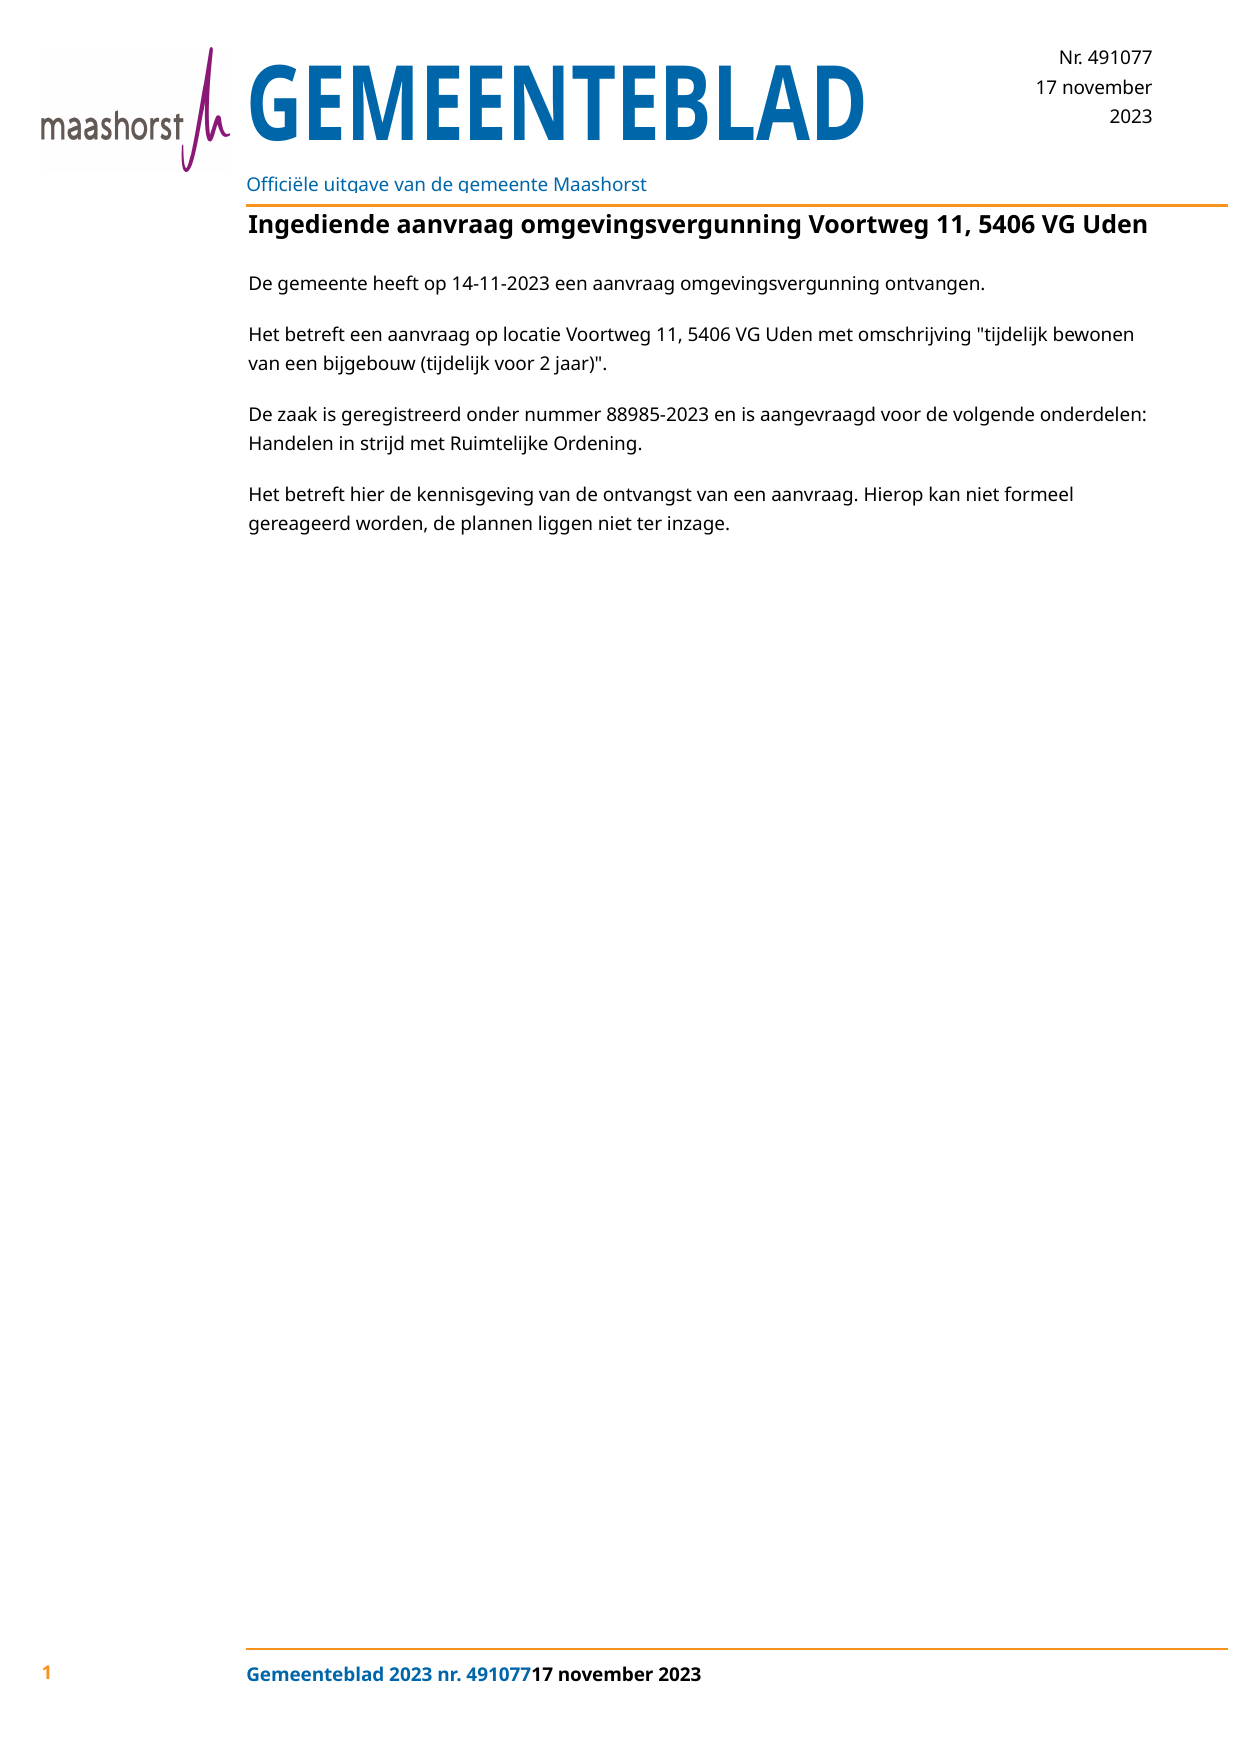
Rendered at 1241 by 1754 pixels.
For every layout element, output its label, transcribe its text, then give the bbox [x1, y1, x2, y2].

text Het betreft hier de kennisgeving van de ontvangst van een aanvraag. Hierop kan niet formeel gereageerd worden, de plannen liggen niet ter inzage. [248, 481, 1152, 536]
text De zaak is geregistreerd onder nummer 88985-2023 en is aangevraagd voor de volgende onderdelen: Handelen in strijd met Ruimtelijke Ordening. [248, 401, 1152, 456]
picture [41, 47, 231, 172]
text Ingediende aanvraag omgevingsvergunning Voortweg 11, 5406 VG Uden [248, 207, 1152, 241]
text Het betreft een aanvraag op locatie Voortweg 11, 5406 VG Uden met omschrijving "tijdelijk bewonen van een bijgebouw (tijdelijk voor 2 jaar)". [248, 321, 1152, 376]
text De gemeente heeft op 14-11-2023 een aanvraag omgevingsvergunning ontvangen. [248, 270, 1152, 296]
